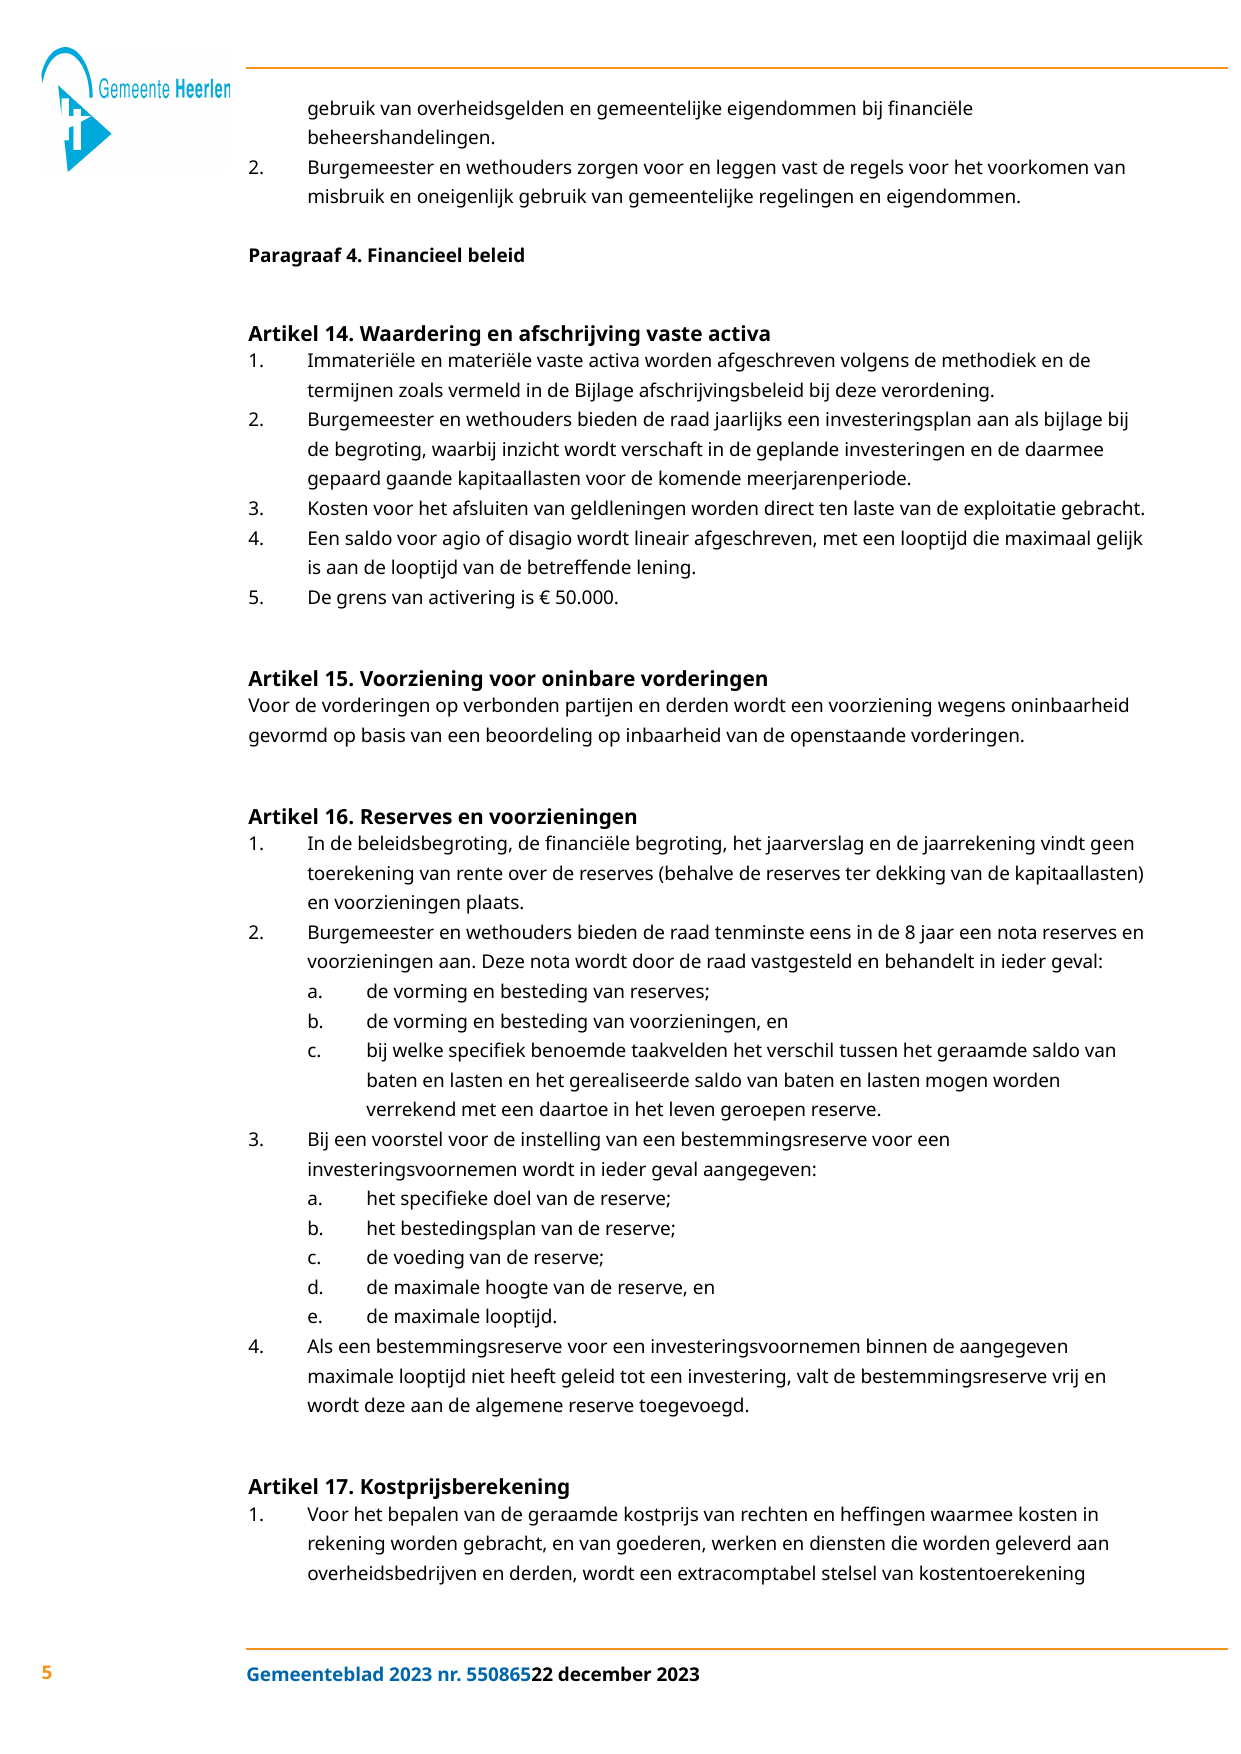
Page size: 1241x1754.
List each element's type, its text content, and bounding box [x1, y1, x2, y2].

list de vorming en besteding van reserves; [307, 978, 1152, 1004]
list De grens van activering is € 50.000. [248, 584, 1152, 610]
list de vorming en besteding van voorzieningen, en [307, 1008, 1152, 1034]
list gebruik van overheidsgelden en gemeentelijke eigendommen bij financiële beheershandelingen. [248, 95, 1152, 150]
list Burgemeester en wethouders bieden de raad tenminste eens in de 8 jaar een nota reserves en voorzieningen aan. Deze nota wordt door de raad vastgesteld en behandelt in ieder geval: [248, 919, 1152, 974]
list het bestedingsplan van de reserve; [307, 1215, 1152, 1241]
list Bij een voorstel voor de instelling van een bestemmingsreserve voor een investeringsvoornemen wordt in ieder geval aangegeven: [248, 1126, 1152, 1182]
list Kosten voor het afsluiten van geldleningen worden direct ten laste van de exploitatie gebracht. [248, 495, 1152, 521]
list de maximale hoogte van de reserve, en [307, 1274, 1152, 1300]
list In de beleidsbegroting, de financiële begroting, het jaarverslag en de jaarrekening vindt geen toerekening van rente over de reserves (behalve de reserves ter dekking van de kapitaallasten) en voorzieningen plaats. [248, 830, 1152, 915]
text Artikel 16. Reserves en voorzieningen [248, 802, 1152, 830]
list de maximale looptijd. [307, 1304, 1152, 1329]
text Artikel 14. Waardering en afschrijving vaste activa [248, 319, 1152, 347]
list Voor het bepalen van de geraamde kostprijs van rechten en heffingen waarmee kosten in rekening worden gebracht, en van goederen, werken en diensten die worden geleverd aan overheidsbedrijven en derden, wordt een extracomptabel stelsel van kostentoerekening [248, 1501, 1152, 1586]
list Burgemeester en wethouders zorgen voor en leggen vast de regels voor het voorkomen van misbruik en oneigenlijk gebruik van gemeentelijke regelingen en eigendommen. [248, 154, 1152, 209]
list Als een bestemmingsreserve voor een investeringsvoornemen binnen de aangegeven maximale looptijd niet heeft geleid tot een investering, valt de bestemmingsreserve vrij en wordt deze aan de algemene reserve toegevoegd. [248, 1333, 1152, 1418]
list bij welke specifiek benoemde taakvelden het verschil tussen het geraamde saldo van baten en lasten en het gerealiseerde saldo van baten en lasten mogen worden verrekend met een daartoe in het leven geroepen reserve. [307, 1037, 1152, 1122]
picture [41, 47, 59, 70]
text Paragraaf 4. Financieel beleid [248, 243, 1152, 268]
list de voeding van de reserve; [307, 1244, 1152, 1270]
picture [41, 47, 231, 172]
text Artikel 15. Voorziening voor oninbare vorderingen [248, 664, 1152, 692]
list Immateriële en materiële vaste activa worden afgeschreven volgens de methodiek en de termijnen zoals vermeld in de Bijlage afschrijvingsbeleid bij deze verordening. [248, 347, 1152, 403]
text Voor de vorderingen op verbonden partijen en derden wordt een voorziening wegens oninbaarheid gevormd op basis van een beoordeling op inbaarheid van de openstaande vorderingen. [248, 692, 1152, 748]
list Burgemeester en wethouders bieden de raad jaarlijks een investeringsplan aan als bijlage bij de begroting, waarbij inzicht wordt verschaft in de geplande investeringen en de daarmee gepaard gaande kapitaallasten voor de komende meerjarenperiode. [248, 406, 1152, 491]
text Artikel 17. Kostprijsberekening [248, 1472, 1152, 1501]
list het specifieke doel van de reserve; [307, 1185, 1152, 1211]
list Een saldo voor agio of disagio wordt lineair afgeschreven, met een looptijd die maximaal gelijk is aan de looptijd van de betreffende lening. [248, 525, 1152, 580]
